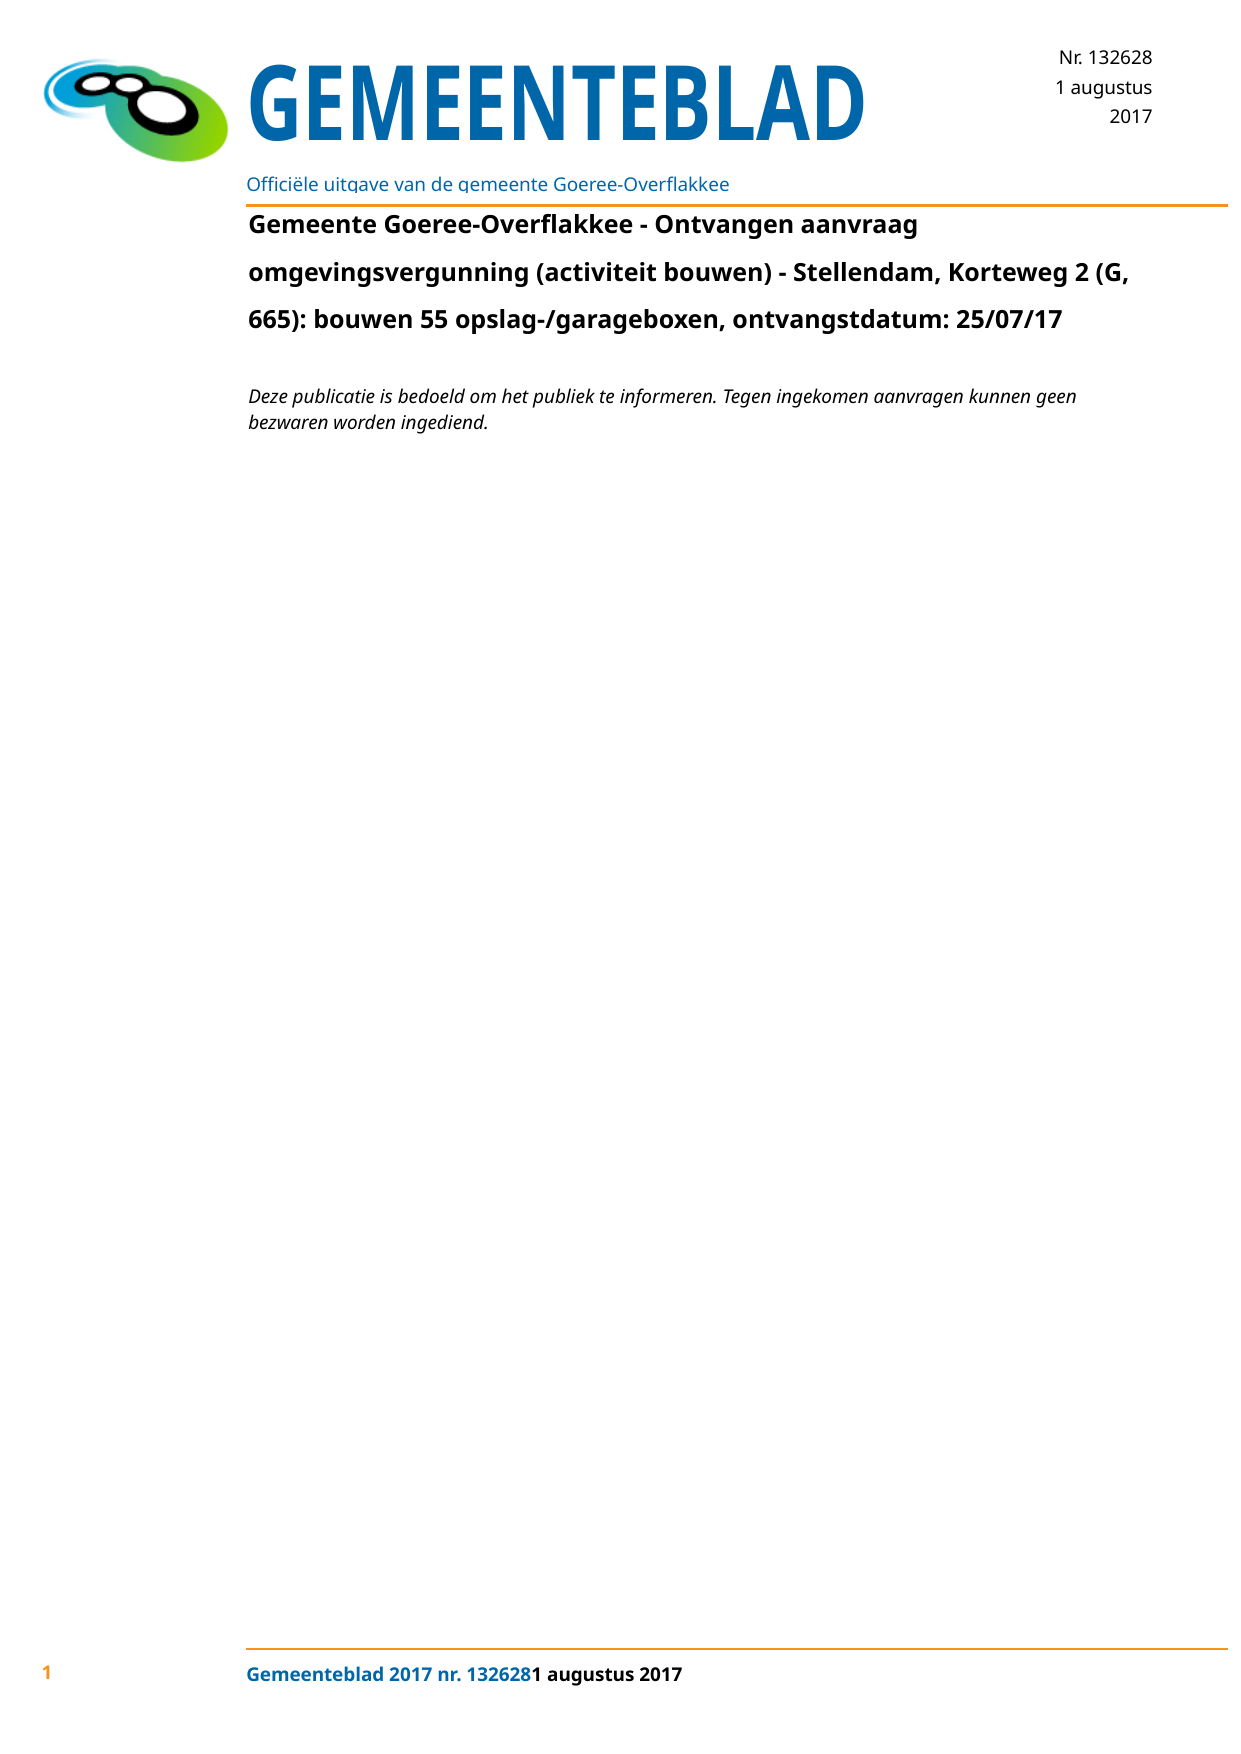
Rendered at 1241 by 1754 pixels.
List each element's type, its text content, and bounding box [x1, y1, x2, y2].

text Gemeente Goeree-Overflakkee - Ontvangen aanvraag omgevingsvergunning (activiteit bouwen) - Stellendam, Korteweg 2 (G, 665): bouwen 55 opslag-/garageboxen, ontvangstdatum: 25/07/17 [248, 207, 1152, 336]
picture [41, 47, 231, 172]
text Deze publicatie is bedoeld om het publiek te informeren. Tegen ingekomen aanvragen kunnen geen bezwaren worden ingediend. [248, 384, 1152, 435]
